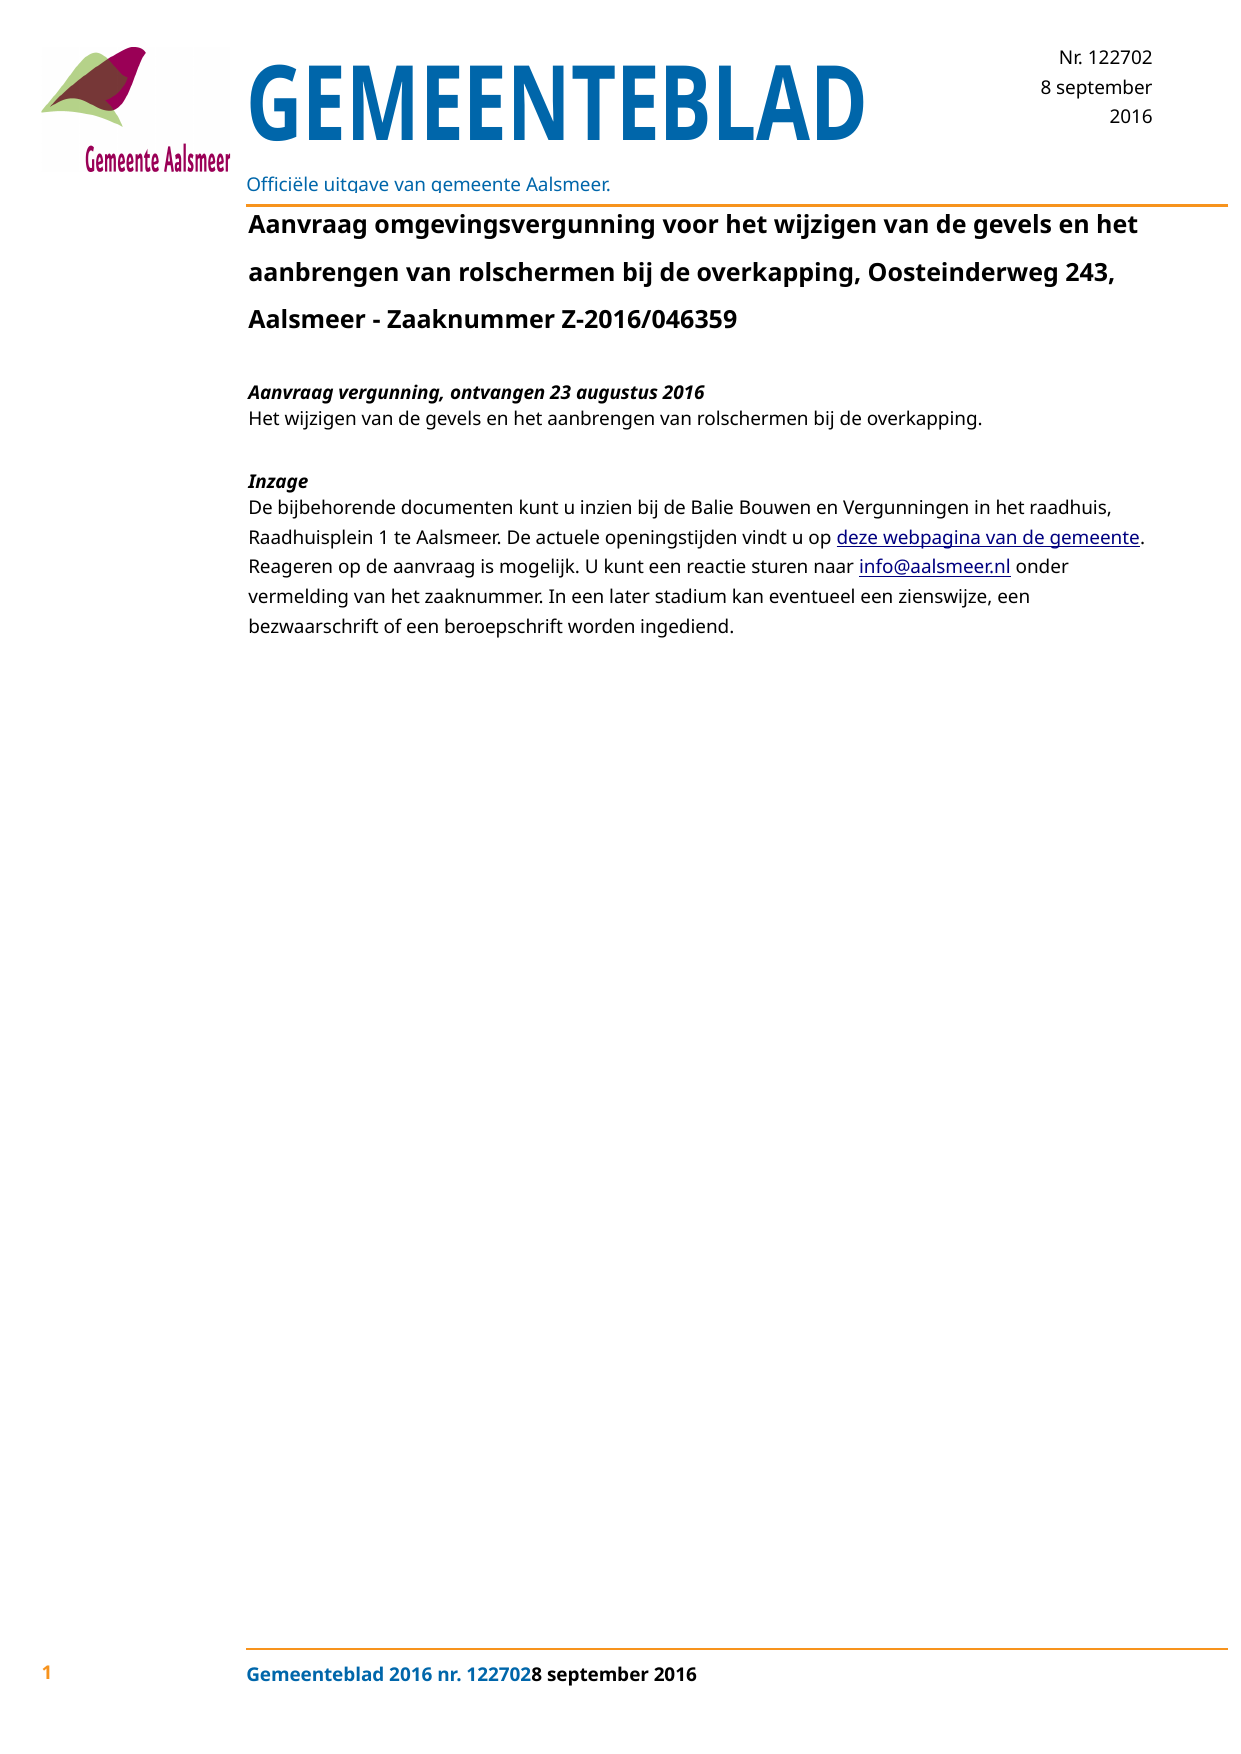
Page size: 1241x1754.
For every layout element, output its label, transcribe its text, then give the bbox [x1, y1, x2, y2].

picture [41, 47, 231, 172]
text Aanvraag omgevingsvergunning voor het wijzigen van de gevels en het aanbrengen van rolschermen bij de overkapping, Oosteinderweg 243, Aalsmeer - Zaaknummer Z-2016/046359 [248, 207, 1152, 336]
text ​ [248, 663, 1152, 689]
text Aanvraag vergunning, ontvangen 23 augustus 2016 [248, 379, 1152, 405]
text Het wijzigen van de gevels en het aanbrengen van rolschermen bij de overkapping. [248, 405, 1152, 431]
text De bijbehorende documenten kunt u inzien bij de Balie Bouwen en Vergunningen in het raadhuis, Raadhuisplein 1 te Aalsmeer. De actuele openingstijden vindt u op deze webpagina van de gemeente. Reageren op de aanvraag is mogelijk. U kunt een reactie sturen naar info@aalsmeer.nl onder vermelding van het zaaknummer. In een later stadium kan eventueel een zienswijze, een bezwaarschrift of een beroepschrift worden ingediend. [248, 494, 1152, 638]
text Inzage [248, 469, 1152, 494]
